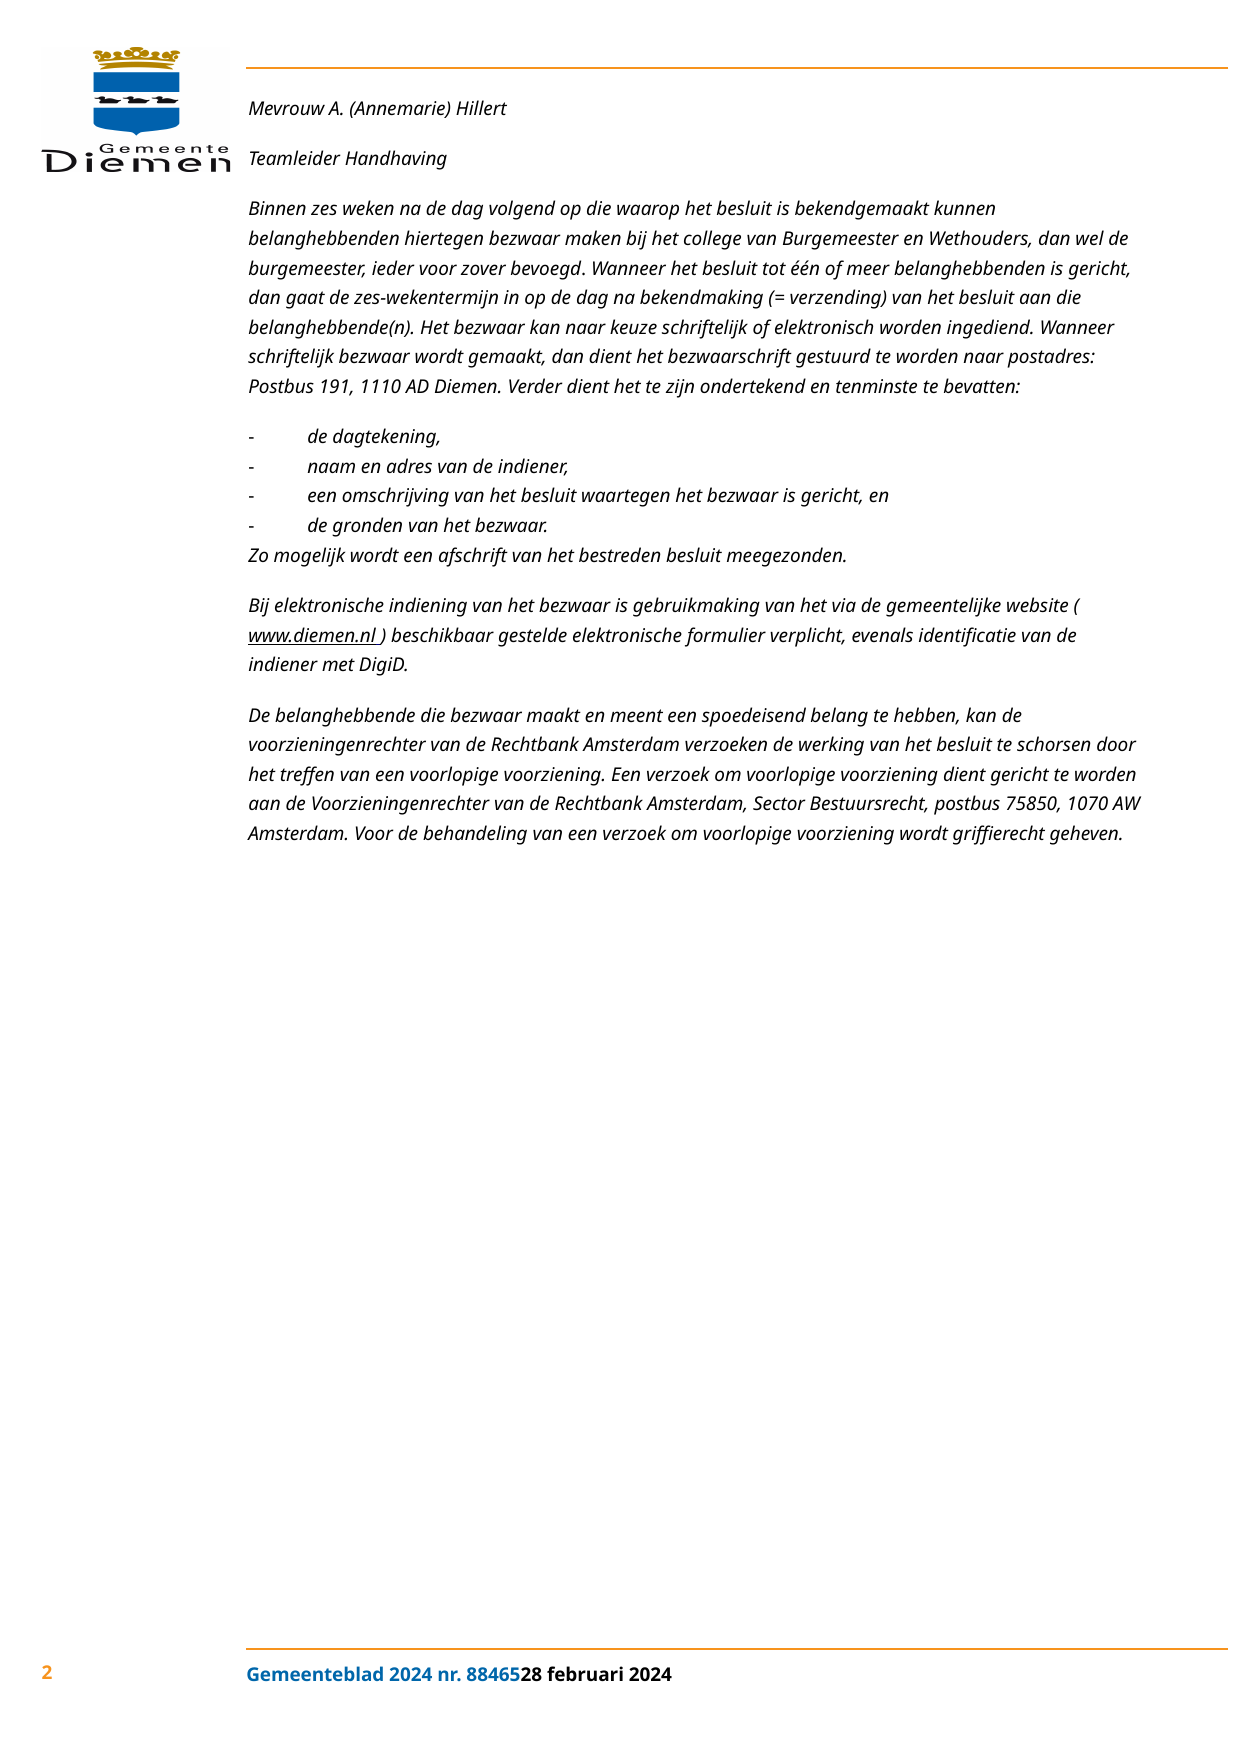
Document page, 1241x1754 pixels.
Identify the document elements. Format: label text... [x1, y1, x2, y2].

text Bij elektronische indiening van het bezwaar is gebruikmaking van het via de gemeentelijke website ( www.diemen.nl ) beschikbaar gestelde elektronische formulier verplicht, evenals identificatie van de indiener met DigiD. [248, 592, 1152, 677]
list de gronden van het bezwaar. [248, 512, 1152, 538]
picture [41, 47, 231, 172]
text Teamleider Handhaving [248, 145, 1152, 171]
list naam en adres van de indiener, [248, 453, 1152, 479]
list een omschrijving van het besluit waartegen het bezwaar is gericht, en [248, 483, 1152, 508]
list de dagtekening, [248, 423, 1152, 449]
text Zo mogelijk wordt een afschrift van het bestreden besluit meegezonden. [248, 542, 1152, 568]
text Mevrouw A. (Annemarie) Hillert [248, 95, 1152, 121]
text De belanghebbende die bezwaar maakt en meent een spoedeisend belang te hebben, kan de voorzieningenrechter van de Rechtbank Amsterdam verzoeken de werking van het besluit te schorsen door het treffen van een voorlopige voorziening. Een verzoek om voorlopige voorziening dient gericht te worden aan de Voorzieningenrechter van de Rechtbank Amsterdam, Sector Bestuursrecht, postbus 75850, 1070 AW Amsterdam. Voor de behandeling van een verzoek om voorlopige voorziening wordt griffierecht geheven. [248, 702, 1152, 846]
text Binnen zes weken na de dag volgend op die waarop het besluit is bekendgemaakt kunnen belanghebbenden hiertegen bezwaar maken bij het college van Burgemeester en Wethouders, dan wel de burgemeester, ieder voor zover bevoegd. Wanneer het besluit tot één of meer belanghebbenden is gericht, dan gaat de zes-wekentermijn in op de dag na bekendmaking (= verzending) van het besluit aan die belanghebbende(n). Het bezwaar kan naar keuze schriftelijk of elektronisch worden ingediend. Wanneer schriftelijk bezwaar wordt gemaakt, dan dient het bezwaarschrift gestuurd te worden naar postadres: Postbus 191, 1110 AD Diemen. Verder dient het te zijn ondertekend en tenminste te bevatten: [248, 196, 1152, 399]
